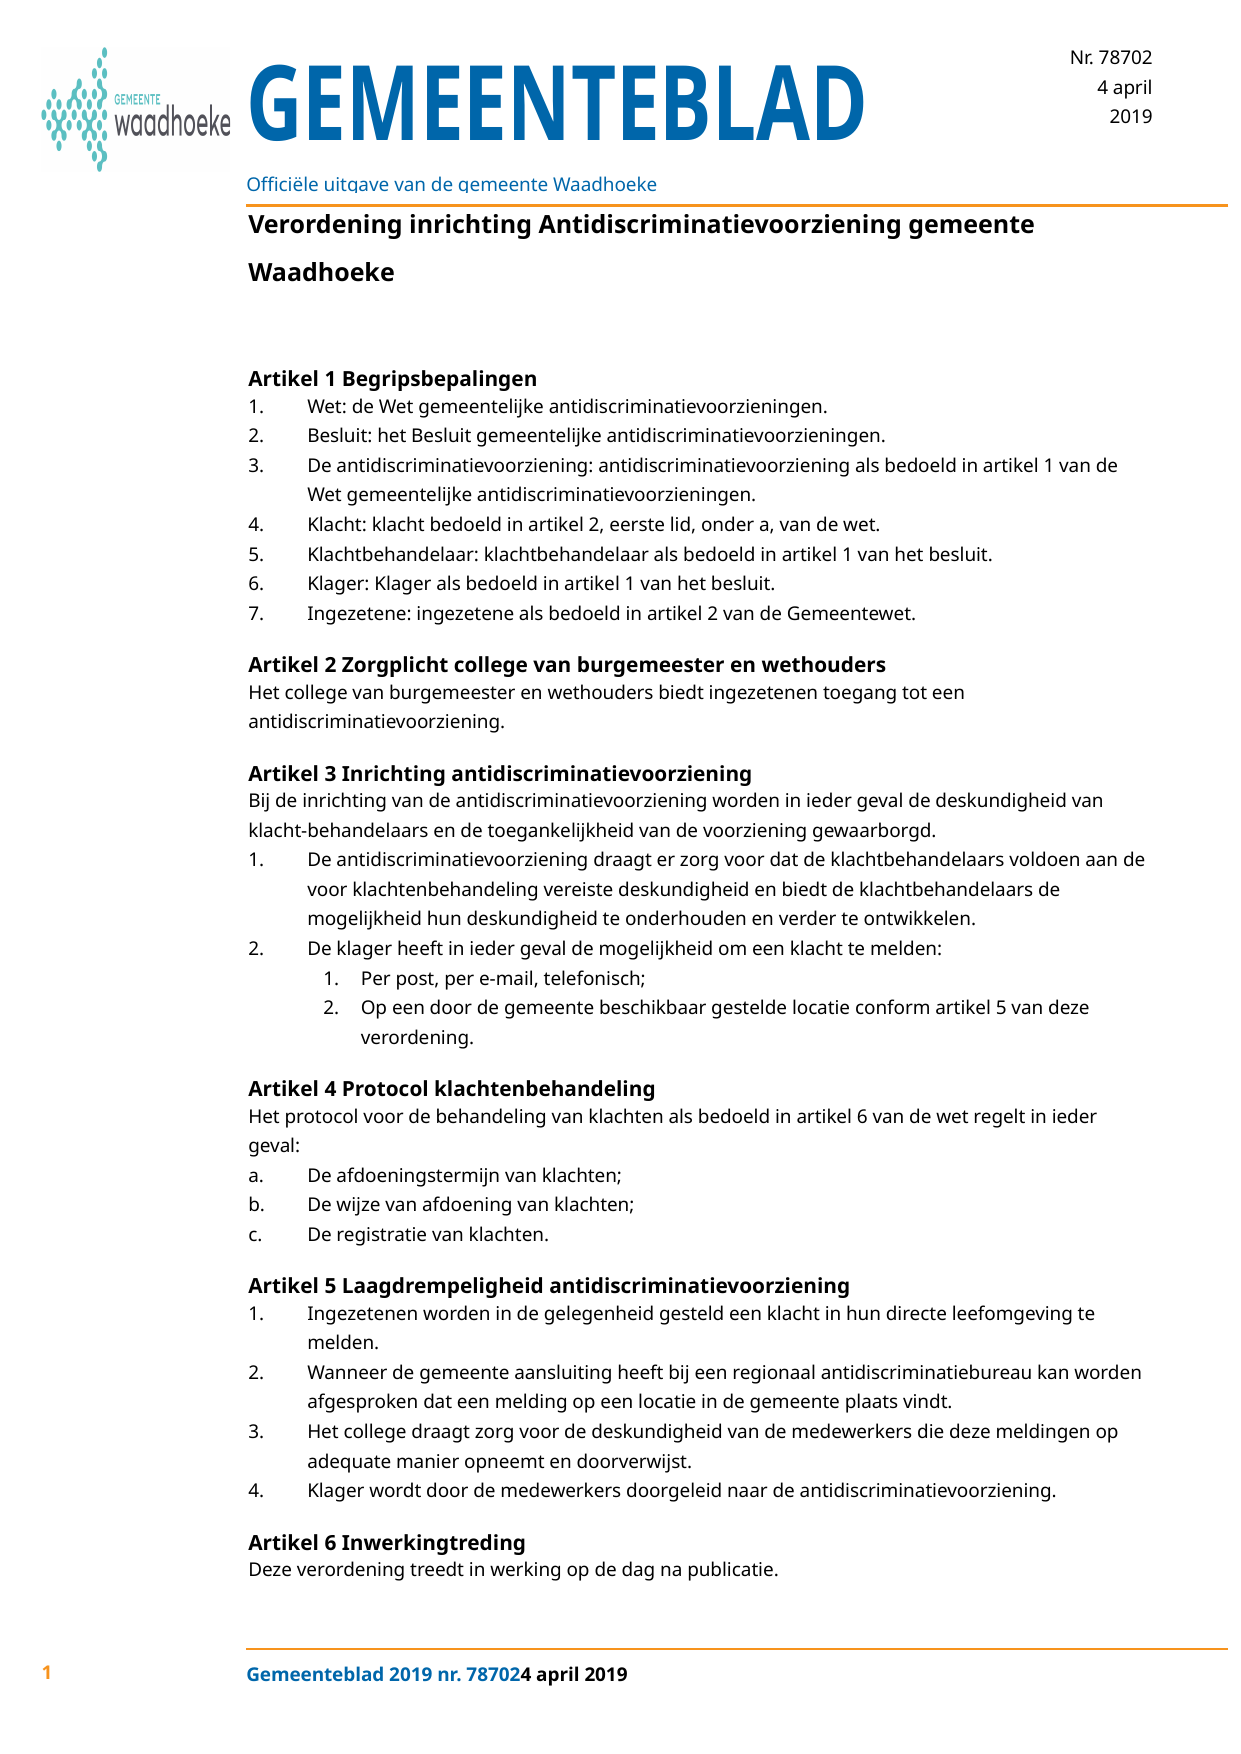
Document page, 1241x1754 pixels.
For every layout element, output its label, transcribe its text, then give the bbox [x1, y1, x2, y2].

list Klachtbehandelaar: klachtbehandelaar als bedoeld in artikel 1 van het besluit. [248, 541, 1152, 567]
list Klager: Klager als bedoeld in artikel 1 van het besluit. [248, 570, 1152, 596]
text Artikel 4 Protocol klachtenbehandeling [248, 1074, 1152, 1103]
text Artikel 1 Begripsbepalingen [248, 364, 1152, 393]
text Artikel 3 Inrichting antidiscriminatievoorziening [248, 759, 1152, 787]
list Wet: de Wet gemeentelijke antidiscriminatievoorzieningen. [248, 393, 1152, 419]
text Artikel 5 Laagdrempeligheid antidiscriminatievoorziening [248, 1272, 1152, 1300]
list Per post, per e-mail, telefonisch; [323, 965, 1152, 991]
list Klager wordt door de medewerkers doorgeleid naar de antidiscriminatievoorziening. [248, 1477, 1152, 1503]
text Artikel 6 Inwerkingtreding [248, 1528, 1152, 1556]
list Klacht: klacht bedoeld in artikel 2, eerste lid, onder a, van de wet. [248, 511, 1152, 537]
list De wijze van afdoening van klachten; [248, 1192, 1152, 1217]
list De klager heeft in ieder geval de mogelijkheid om een klacht te melden: [248, 935, 1152, 961]
list De registratie van klachten. [248, 1221, 1152, 1247]
text Deze verordening treedt in werking op de dag na publicatie. [248, 1556, 1152, 1582]
list Het college draagt zorg voor de deskundigheid van de medewerkers die deze meldingen op adequate manier opneemt en doorverwijst. [248, 1418, 1152, 1474]
list De antidiscriminatievoorziening draagt er zorg voor dat de klachtbehandelaars voldoen aan de voor klachtenbehandeling vereiste deskundigheid en biedt de klachtbehandelaars de mogelijkheid hun deskundigheid te onderhouden en verder te ontwikkelen. [248, 846, 1152, 931]
picture [41, 47, 231, 172]
list Wanneer de gemeente aansluiting heeft bij een regionaal antidiscriminatiebureau kan worden afgesproken dat een melding op een locatie in de gemeente plaats vindt. [248, 1359, 1152, 1414]
list Ingezetenen worden in de gelegenheid gesteld een klacht in hun directe leefomgeving te melden. [248, 1300, 1152, 1355]
text Het protocol voor de behandeling van klachten als bedoeld in artikel 6 van de wet regelt in ieder geval: [248, 1103, 1152, 1158]
text Het college van burgemeester en wethouders biedt ingezetenen toegang tot een antidiscriminatievoorziening. [248, 679, 1152, 734]
list De antidiscriminatievoorziening: antidiscriminatievoorziening als bedoeld in artikel 1 van de Wet gemeentelijke antidiscriminatievoorzieningen. [248, 452, 1152, 507]
list Ingezetene: ingezetene als bedoeld in artikel 2 van de Gemeentewet. [248, 600, 1152, 626]
text Artikel 2 Zorgplicht college van burgemeester en wethouders [248, 650, 1152, 679]
list Op een door de gemeente beschikbaar gestelde locatie conform artikel 5 van deze verordening. [323, 994, 1152, 1050]
text Verordening inrichting Antidiscriminatievoorziening gemeente Waadhoeke [248, 207, 1152, 288]
list De afdoeningstermijn van klachten; [248, 1162, 1152, 1188]
list Besluit: het Besluit gemeentelijke antidiscriminatievoorzieningen. [248, 422, 1152, 448]
text Bij de inrichting van de antidiscriminatievoorziening worden in ieder geval de deskundigheid van klacht-behandelaars en de toegankelijkheid van de voorziening gewaarborgd. [248, 787, 1152, 843]
